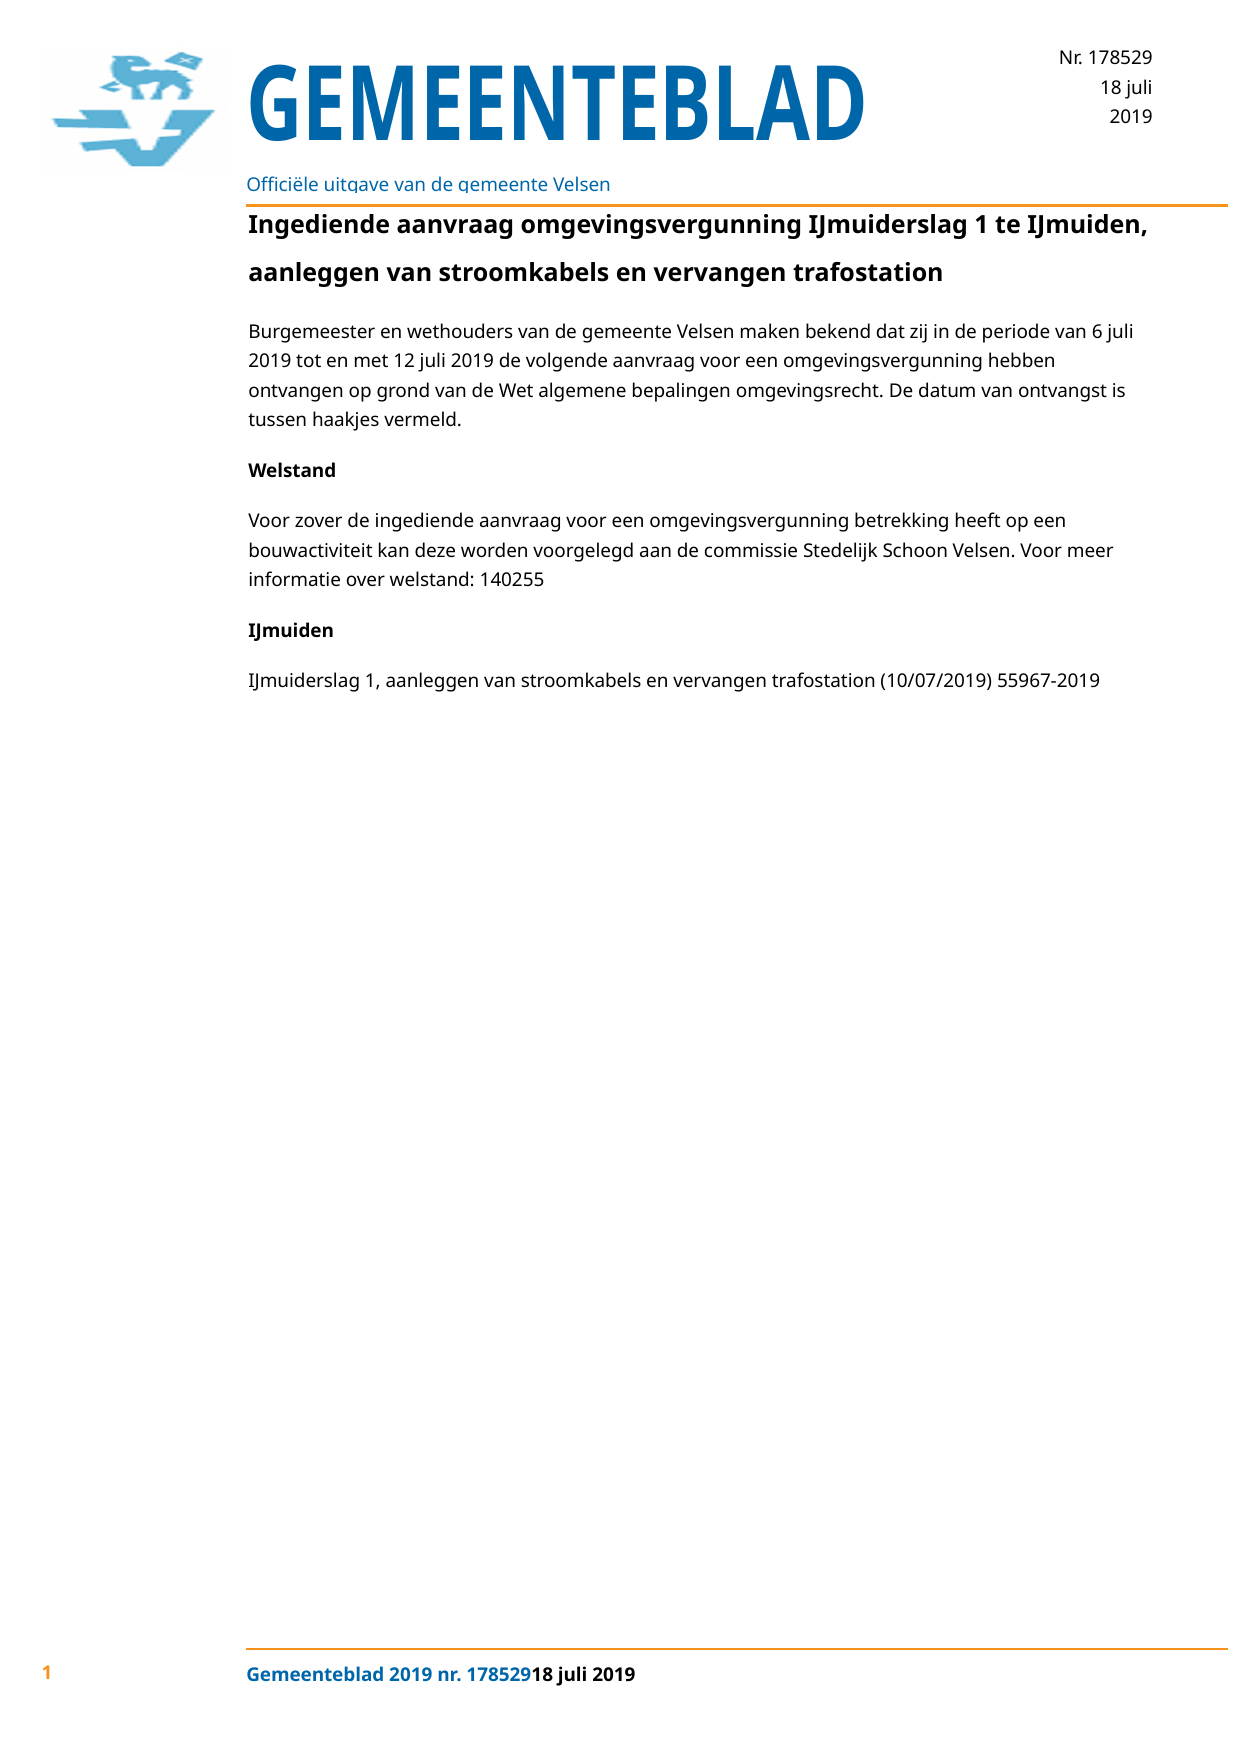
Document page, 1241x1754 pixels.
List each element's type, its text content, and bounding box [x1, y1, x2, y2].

text Welstand [248, 457, 1152, 483]
text Ingediende aanvraag omgevingsvergunning IJmuiderslag 1 te IJmuiden, aanleggen van stroomkabels en vervangen trafostation [248, 207, 1152, 288]
picture [41, 47, 231, 172]
text IJmuiden [248, 617, 1152, 643]
text Burgemeester en wethouders van de gemeente Velsen maken bekend dat zij in de periode van 6 juli 2019 tot en met 12 juli 2019 de volgende aanvraag voor een omgevingsvergunning hebben ontvangen op grond van de Wet algemene bepalingen omgevingsrecht. De datum van ontvangst is tussen haakjes vermeld. [248, 318, 1152, 432]
text Voor zover de ingediende aanvraag voor een omgevingsvergunning betrekking heeft op een bouwactiviteit kan deze worden voorgelegd aan de commissie Stedelijk Schoon Velsen. Voor meer informatie over welstand: 140255 [248, 507, 1152, 592]
text IJmuiderslag 1, aanleggen van stroomkabels en vervangen trafostation (10/07/2019) 55967-2019 [248, 667, 1152, 693]
